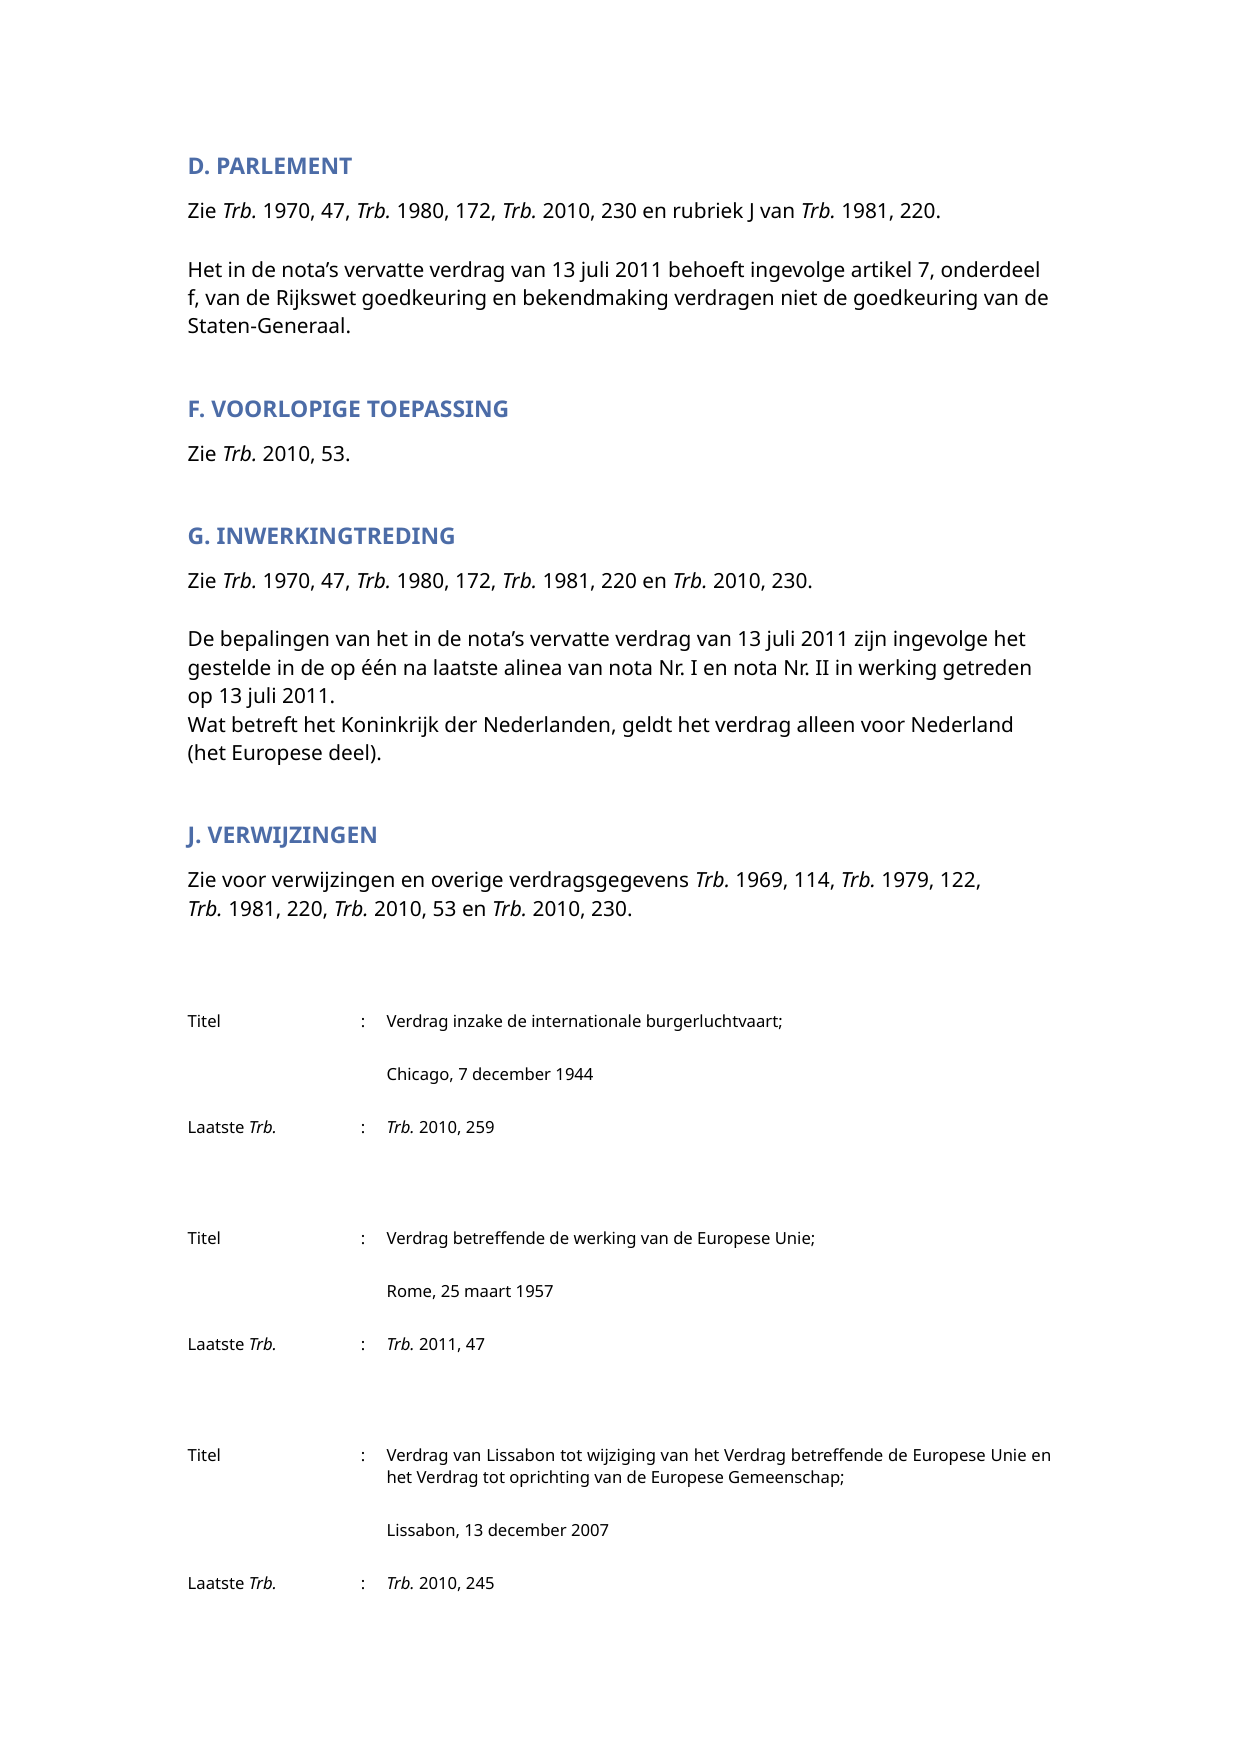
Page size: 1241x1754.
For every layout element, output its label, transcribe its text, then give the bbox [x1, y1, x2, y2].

table_cell Trb. 2010, 245 [386, 1571, 1053, 1594]
table_cell [188, 1168, 361, 1227]
subtitle D. PARLEMENT [187, 150, 1053, 181]
text Het in de nota’s vervatte verdrag van 13 juli 2011 behoeft ingevolge artikel 7, onderdeel f, van de Rijkswet goedkeuring en bekendmaking verdragen niet de goedkeuring van de Staten-Generaal. [187, 255, 1053, 340]
text Wat betreft het Koninkrijk der Nederlanden, geldt het verdrag alleen voor Nederland (het Europese deel). [187, 710, 1053, 767]
text Zie Trb. 2010, 53. [187, 439, 1053, 467]
table_cell Verdrag van Lissabon tot wijziging van het Verdrag betreffende de Europese Unie en het Verdrag tot oprichting van de Europese Gemeenschap; Lissabon, 13 december 2007 [386, 1443, 1053, 1571]
table_cell Titel [188, 1227, 361, 1332]
table_cell Trb. 2011, 47 [386, 1332, 1053, 1385]
text Zie voor verwijzingen en overige verdragsgegevens Trb. 1969, 114, Trb. 1979, 122, Trb. 1981, 220, Trb. 2010, 53 en Trb. 2010, 230. [187, 865, 1053, 922]
subtitle J. VERWIJZINGEN [187, 819, 1053, 850]
table_cell : [361, 1443, 386, 1571]
table_cell Laatste Trb. [188, 1571, 361, 1594]
table_header : [361, 1010, 386, 1116]
table_cell : [361, 1571, 386, 1594]
table_cell Titel [188, 1443, 361, 1571]
text Zie Trb. 1970, 47, Trb. 1980, 172, Trb. 2010, 230 en rubriek J van Trb. 1981, 220. [187, 196, 1053, 225]
table_cell [361, 1168, 386, 1227]
table_header Titel [188, 1010, 361, 1116]
table_cell Laatste Trb. [188, 1116, 361, 1168]
table_cell [361, 1385, 386, 1443]
table_cell [386, 1385, 1053, 1443]
table_header Verdrag inzake de internationale burgerluchtvaart; Chicago, 7 december 1944 [386, 1010, 1053, 1116]
table_cell : [361, 1332, 386, 1385]
subtitle F. VOORLOPIGE TOEPASSING [187, 392, 1053, 424]
table_cell Verdrag betreffende de werking van de Europese Unie; Rome, 25 maart 1957 [386, 1227, 1053, 1332]
table_cell : [361, 1227, 386, 1332]
table_cell [386, 1168, 1053, 1227]
table_cell Trb. 2010, 259 [386, 1116, 1053, 1168]
text Zie Trb. 1970, 47, Trb. 1980, 172, Trb. 1981, 220 en Trb. 2010, 230. [187, 566, 1053, 594]
subtitle G. INWERKINGTREDING [187, 520, 1053, 551]
table_cell [188, 1385, 361, 1443]
table_cell : [361, 1116, 386, 1168]
text De bepalingen van het in de nota’s vervatte verdrag van 13 juli 2011 zijn ingevolge het gestelde in de op één na laatste alinea van nota Nr. I en nota Nr. II in werking getreden op 13 juli 2011. [187, 624, 1053, 710]
table_cell Laatste Trb. [188, 1332, 361, 1385]
